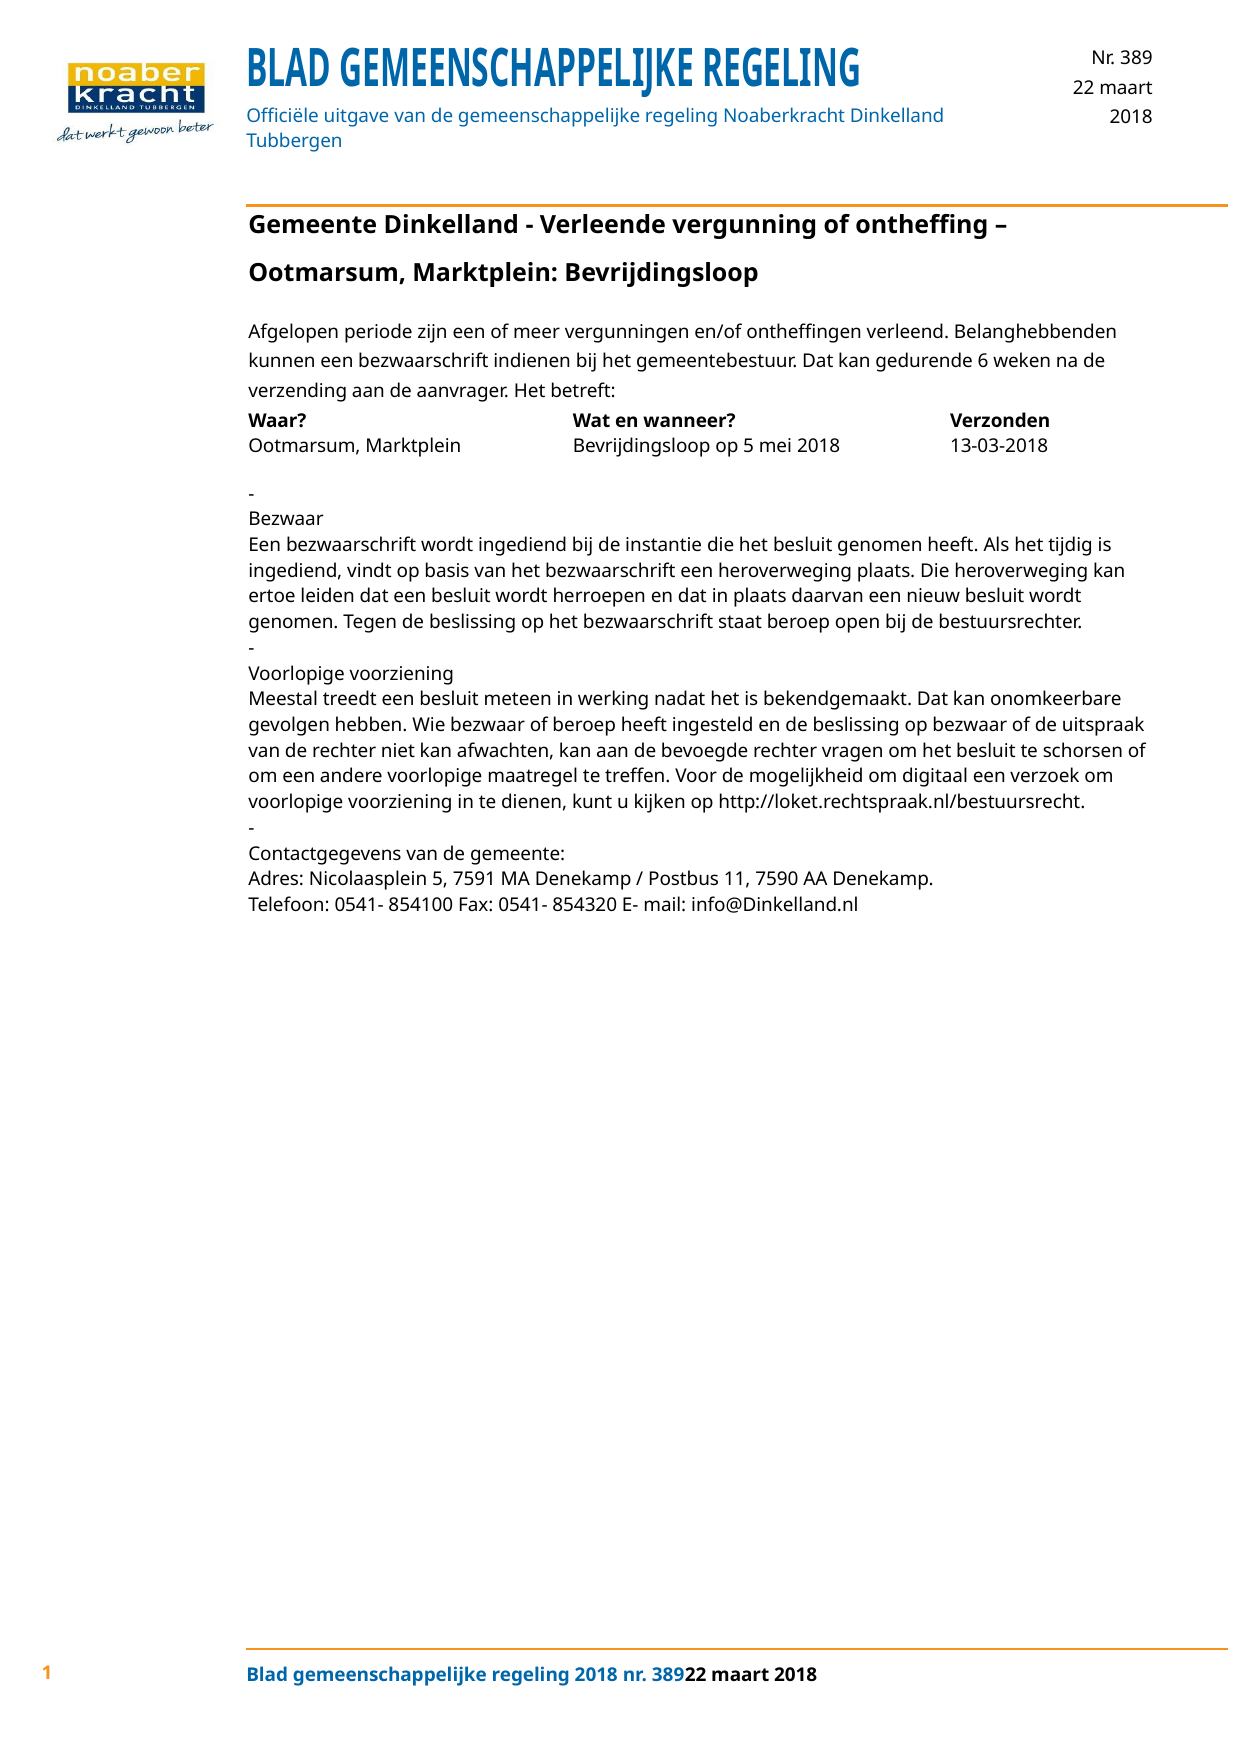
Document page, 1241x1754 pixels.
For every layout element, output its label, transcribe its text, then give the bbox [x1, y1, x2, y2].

picture [41, 47, 231, 172]
text - [248, 634, 1152, 660]
text Contactgegevens van de gemeente: [248, 840, 1152, 866]
text Telefoon: 0541- 854100 Fax: 0541- 854320 E- mail: info@Dinkelland.nl [248, 891, 1152, 917]
table_cell Bevrijdingsloop op 5 mei 2018 [573, 433, 950, 458]
text - [248, 480, 1152, 505]
text Een bezwaarschrift wordt ingediend bij de instantie die het besluit genomen heeft. Als het tijdig is ingediend, vindt op basis van het bezwaarschrift een heroverweging plaats. Die heroverweging kan ertoe leiden dat een besluit wordt herroepen en dat in plaats daarvan een nieuw besluit wordt genomen. Tegen de beslissing op het bezwaarschrift staat beroep open bij de bestuursrechter. [248, 531, 1152, 634]
table_header Waar? [248, 407, 573, 432]
text Gemeente Dinkelland - Verleende vergunning of ontheffing – Ootmarsum, Marktplein: Bevrijdingsloop [248, 207, 1152, 288]
table_header Verzonden [950, 407, 1152, 432]
table_cell 13-03-2018 [950, 433, 1152, 458]
text Voorlopige voorziening [248, 660, 1152, 686]
text Bezwaar [248, 505, 1152, 531]
text Afgelopen periode zijn een of meer vergunningen en/of ontheffingen verleend. Belanghebbenden kunnen een bezwaarschrift indienen bij het gemeentebestuur. Dat kan gedurende 6 weken na de verzending aan de aanvrager. Het betreft: [248, 318, 1152, 403]
table_header Wat en wanneer? [573, 407, 950, 432]
table_cell Ootmarsum, Marktplein [248, 433, 573, 458]
text Meestal treedt een besluit meteen in werking nadat het is bekendgemaakt. Dat kan onomkeerbare gevolgen hebben. Wie bezwaar of beroep heeft ingesteld en de beslissing op bezwaar of de uitspraak van de rechter niet kan afwachten, kan aan de bevoegde rechter vragen om het besluit te schorsen of om een andere voorlopige maatregel te treffen. Voor de mogelijkheid om digitaal een verzoek om voorlopige voorziening in te dienen, kunt u kijken op http://loket.rechtspraak.nl/bestuursrecht. [248, 686, 1152, 814]
text - [248, 814, 1152, 840]
text Adres: Nicolaasplein 5, 7591 MA Denekamp / Postbus 11, 7590 AA Denekamp. [248, 866, 1152, 891]
